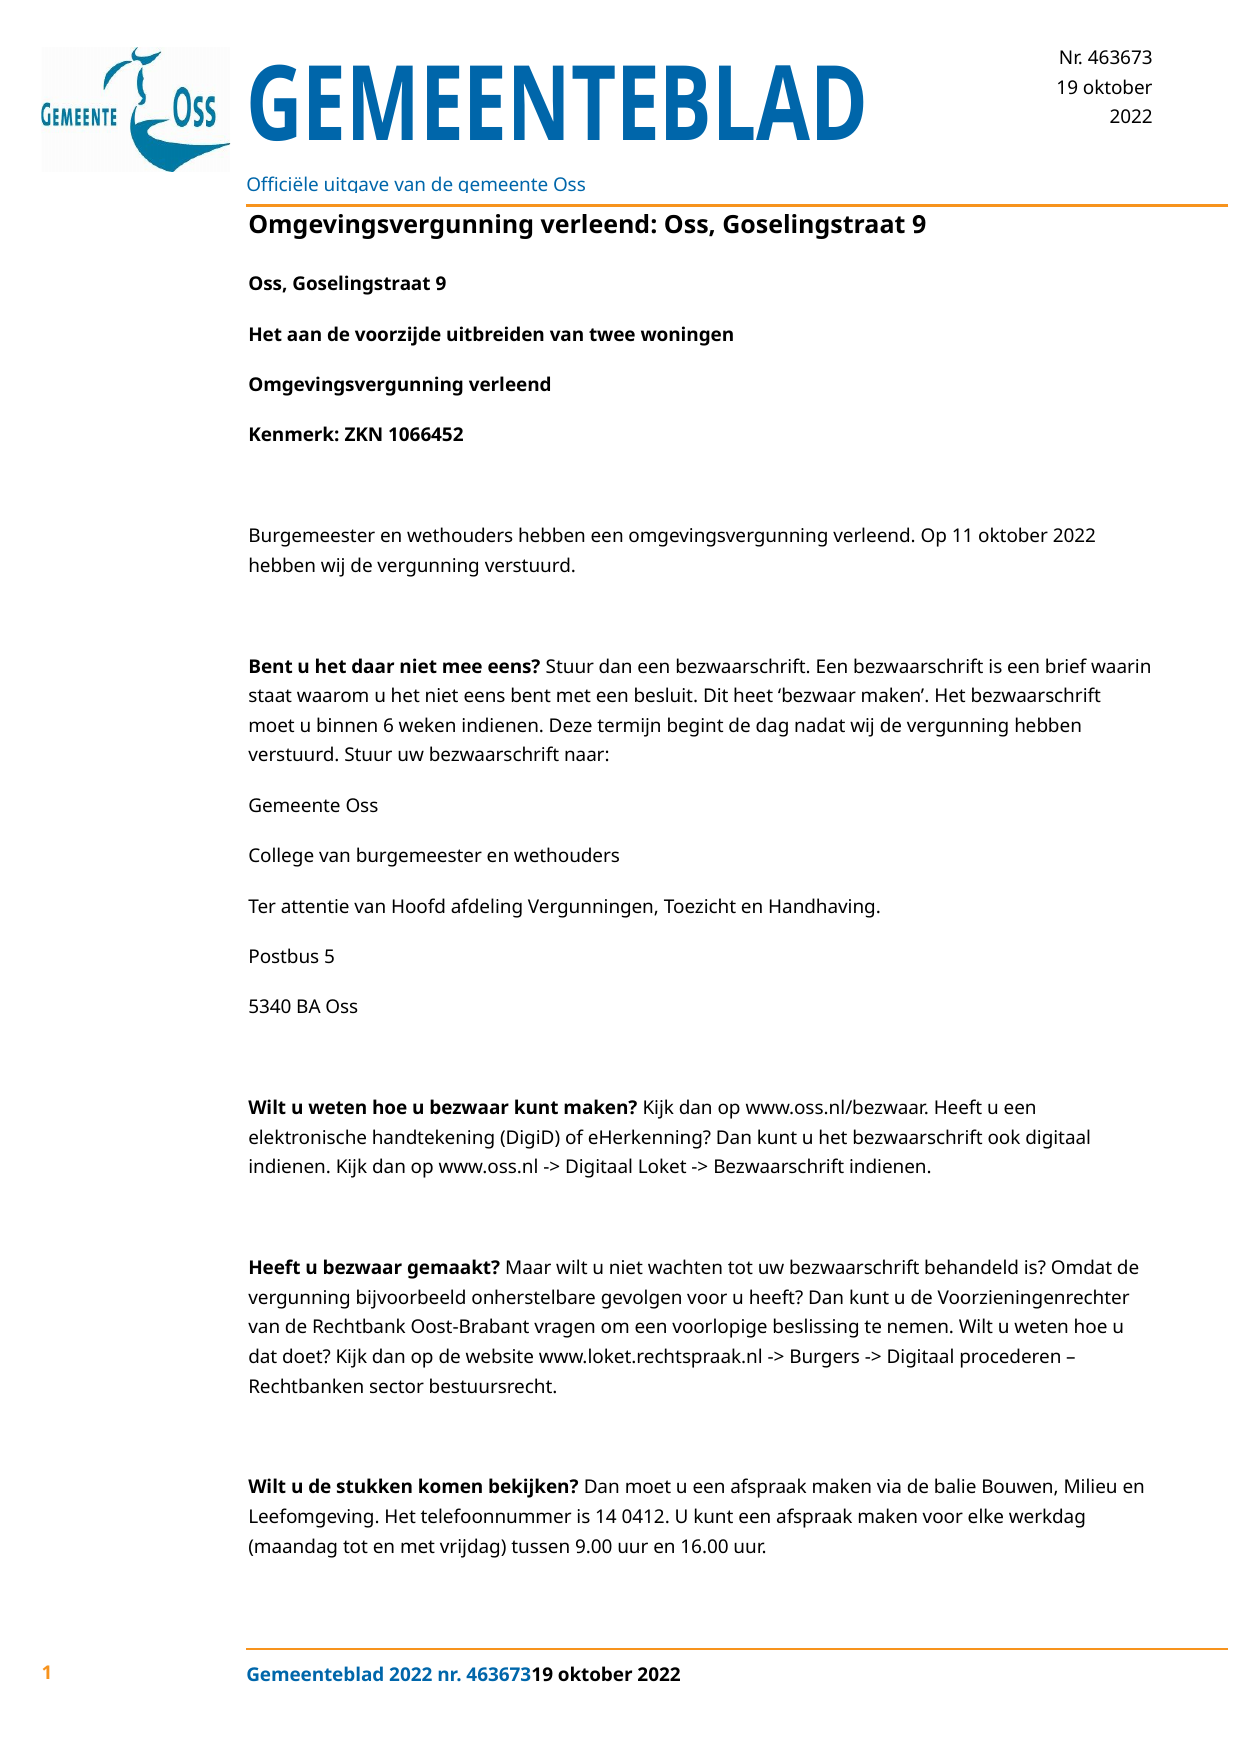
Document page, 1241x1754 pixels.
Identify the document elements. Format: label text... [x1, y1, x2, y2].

text Wilt u de stukken komen bekijken? Dan moet u een afspraak maken via de balie Bouwen, Milieu en Leefomgeving. Het telefoonnummer is 14 0412. U kunt een afspraak maken voor elke werkdag (maandag tot en met vrijdag) tussen 9.00 uur en 16.00 uur. [248, 1474, 1152, 1558]
text Kenmerk: ZKN 1066452 [248, 422, 1152, 447]
picture [41, 47, 231, 172]
text Omgevingsvergunning verleend: Oss, Goselingstraat 9 [248, 207, 1152, 241]
text 5340 BA Oss [248, 994, 1152, 1019]
text Postbus 5 [248, 943, 1152, 969]
text Omgevingsvergunning verleend [248, 371, 1152, 397]
text Ter attentie van Hoofd afdeling Vergunningen, Toezicht en Handhaving. [248, 893, 1152, 918]
text Het aan de voorzijde uitbreiden van twee woningen [248, 321, 1152, 346]
text Bent u het daar niet mee eens? Stuur dan een bezwaarschrift. Een bezwaarschrift is een brief waarin staat waarom u het niet eens bent met een besluit. Dit heet ‘bezwaar maken’. Het bezwaarschrift moet u binnen 6 weken indienen. Deze termijn begint de dag nadat wij de vergunning hebben verstuurd. Stuur uw bezwaarschrift naar: [248, 653, 1152, 767]
text Heeft u bezwaar gemaakt? Maar wilt u niet wachten tot uw bezwaarschrift behandeld is? Omdat de vergunning bijvoorbeeld onherstelbare gevolgen voor u heeft? Dan kunt u de Voorzieningenrechter van de Rechtbank Oost-Brabant vragen om een voorlopige beslissing te nemen. Wilt u weten hoe u dat doet? Kijk dan op de website www.loket.rechtspraak.nl -> Burgers -> Digitaal procederen – Rechtbanken sector bestuursrecht. [248, 1254, 1152, 1398]
text Gemeente Oss [248, 792, 1152, 818]
text College van burgemeester en wethouders [248, 842, 1152, 868]
text Burgemeester en wethouders hebben een omgevingsvergunning verleend. Op 11 oktober 2022 hebben wij de vergunning verstuurd. [248, 522, 1152, 578]
text Oss, Goselingstraat 9 [248, 270, 1152, 296]
text Wilt u weten hoe u bezwaar kunt maken? Kijk dan op www.oss.nl/bezwaar. Heeft u een elektronische handtekening (DigiD) of eHerkenning? Dan kunt u het bezwaarschrift ook digitaal indienen. Kijk dan op www.oss.nl -> Digitaal Loket -> Bezwaarschrift indienen. [248, 1094, 1152, 1179]
